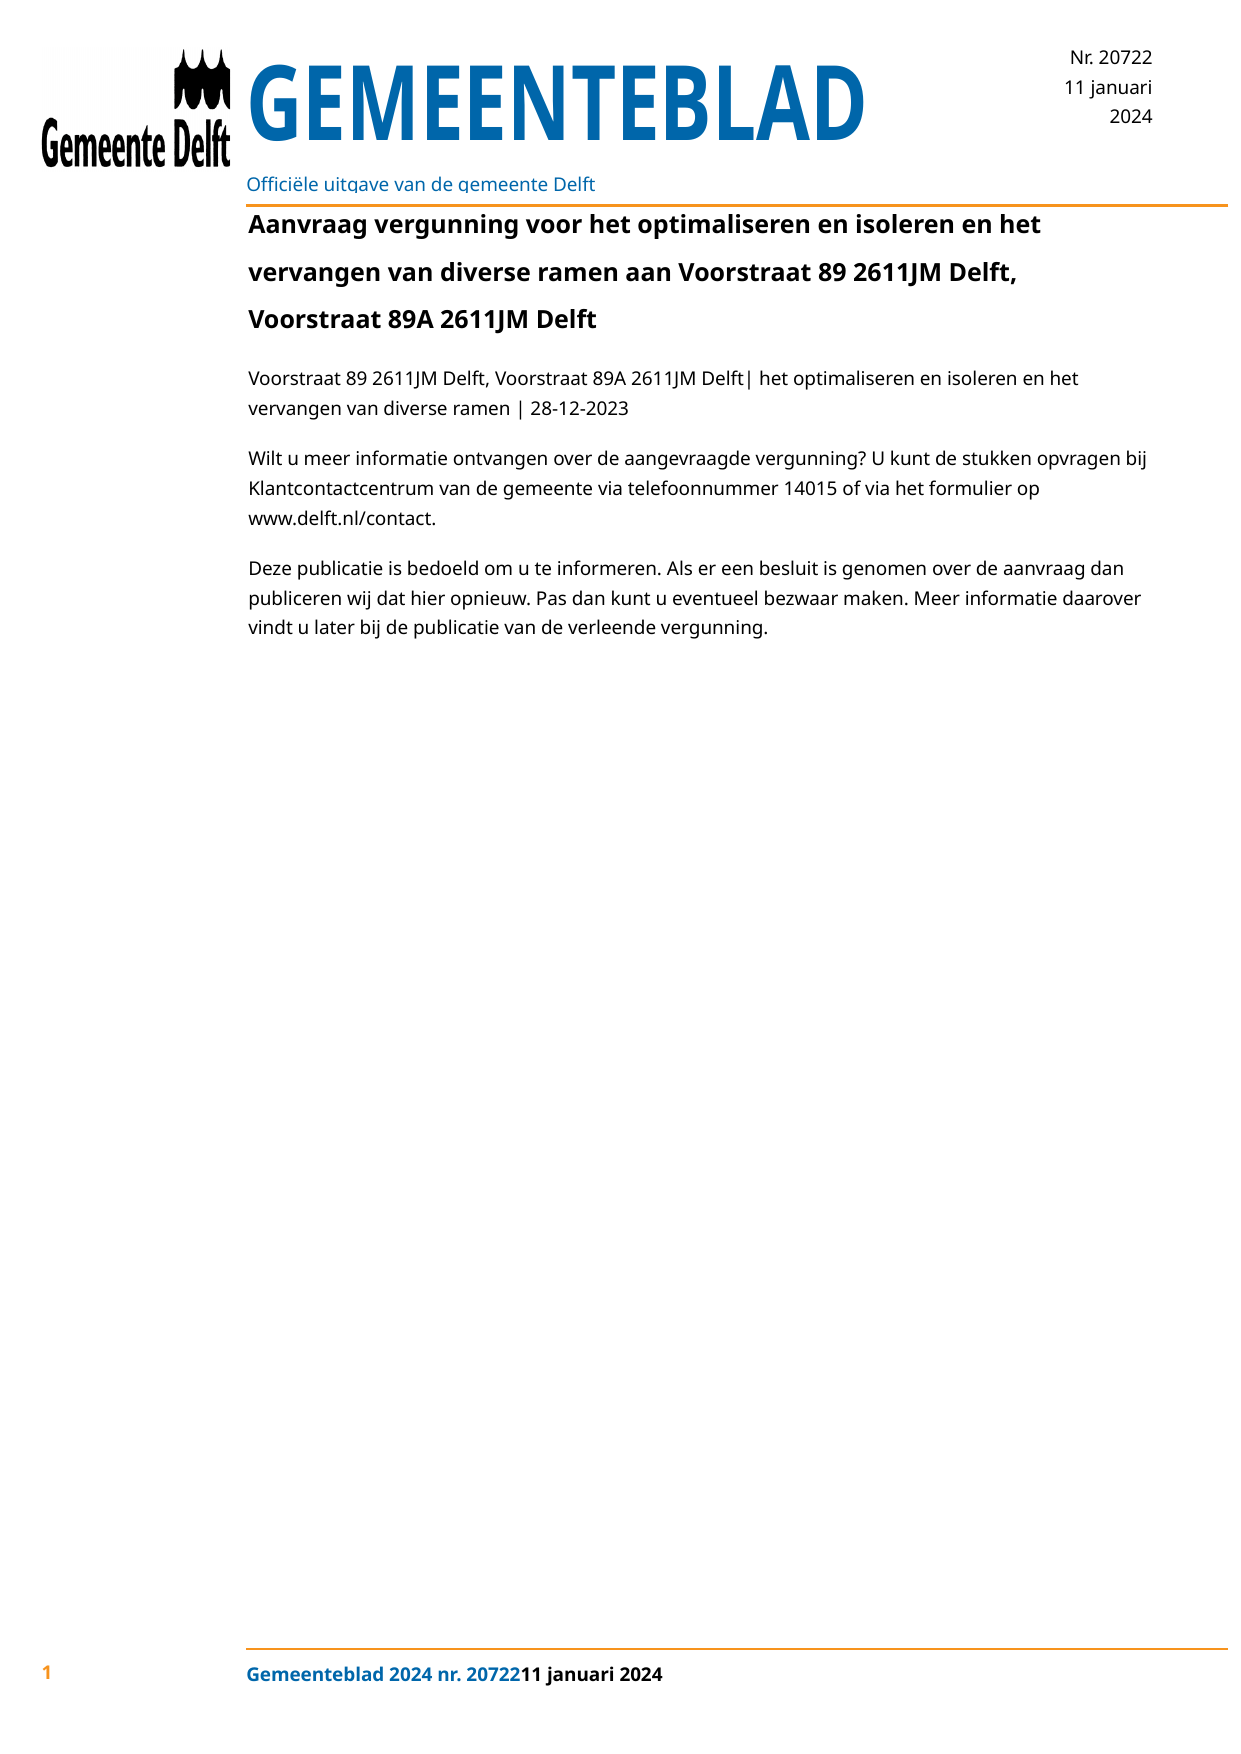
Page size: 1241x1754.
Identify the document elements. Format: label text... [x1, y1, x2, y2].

picture [41, 47, 231, 172]
text Deze publicatie is bedoeld om u te informeren. Als er een besluit is genomen over de aanvraag dan publiceren wij dat hier opnieuw. Pas dan kunt u eventueel bezwaar maken. Meer informatie daarover vindt u later bij de publicatie van de verleende vergunning. [248, 555, 1152, 640]
text Wilt u meer informatie ontvangen over de aangevraagde vergunning? U kunt de stukken opvragen bij Klantcontactcentrum van de gemeente via telefoonnummer 14015 of via het formulier op www.delft.nl/contact. [248, 446, 1152, 530]
text Aanvraag vergunning voor het optimaliseren en isoleren en het vervangen van diverse ramen aan Voorstraat 89 2611JM Delft, Voorstraat 89A 2611JM Delft [248, 207, 1152, 336]
text Voorstraat 89 2611JM Delft, Voorstraat 89A 2611JM Delft| het optimaliseren en isoleren en het vervangen van diverse ramen | 28-12-2023 [248, 366, 1152, 421]
